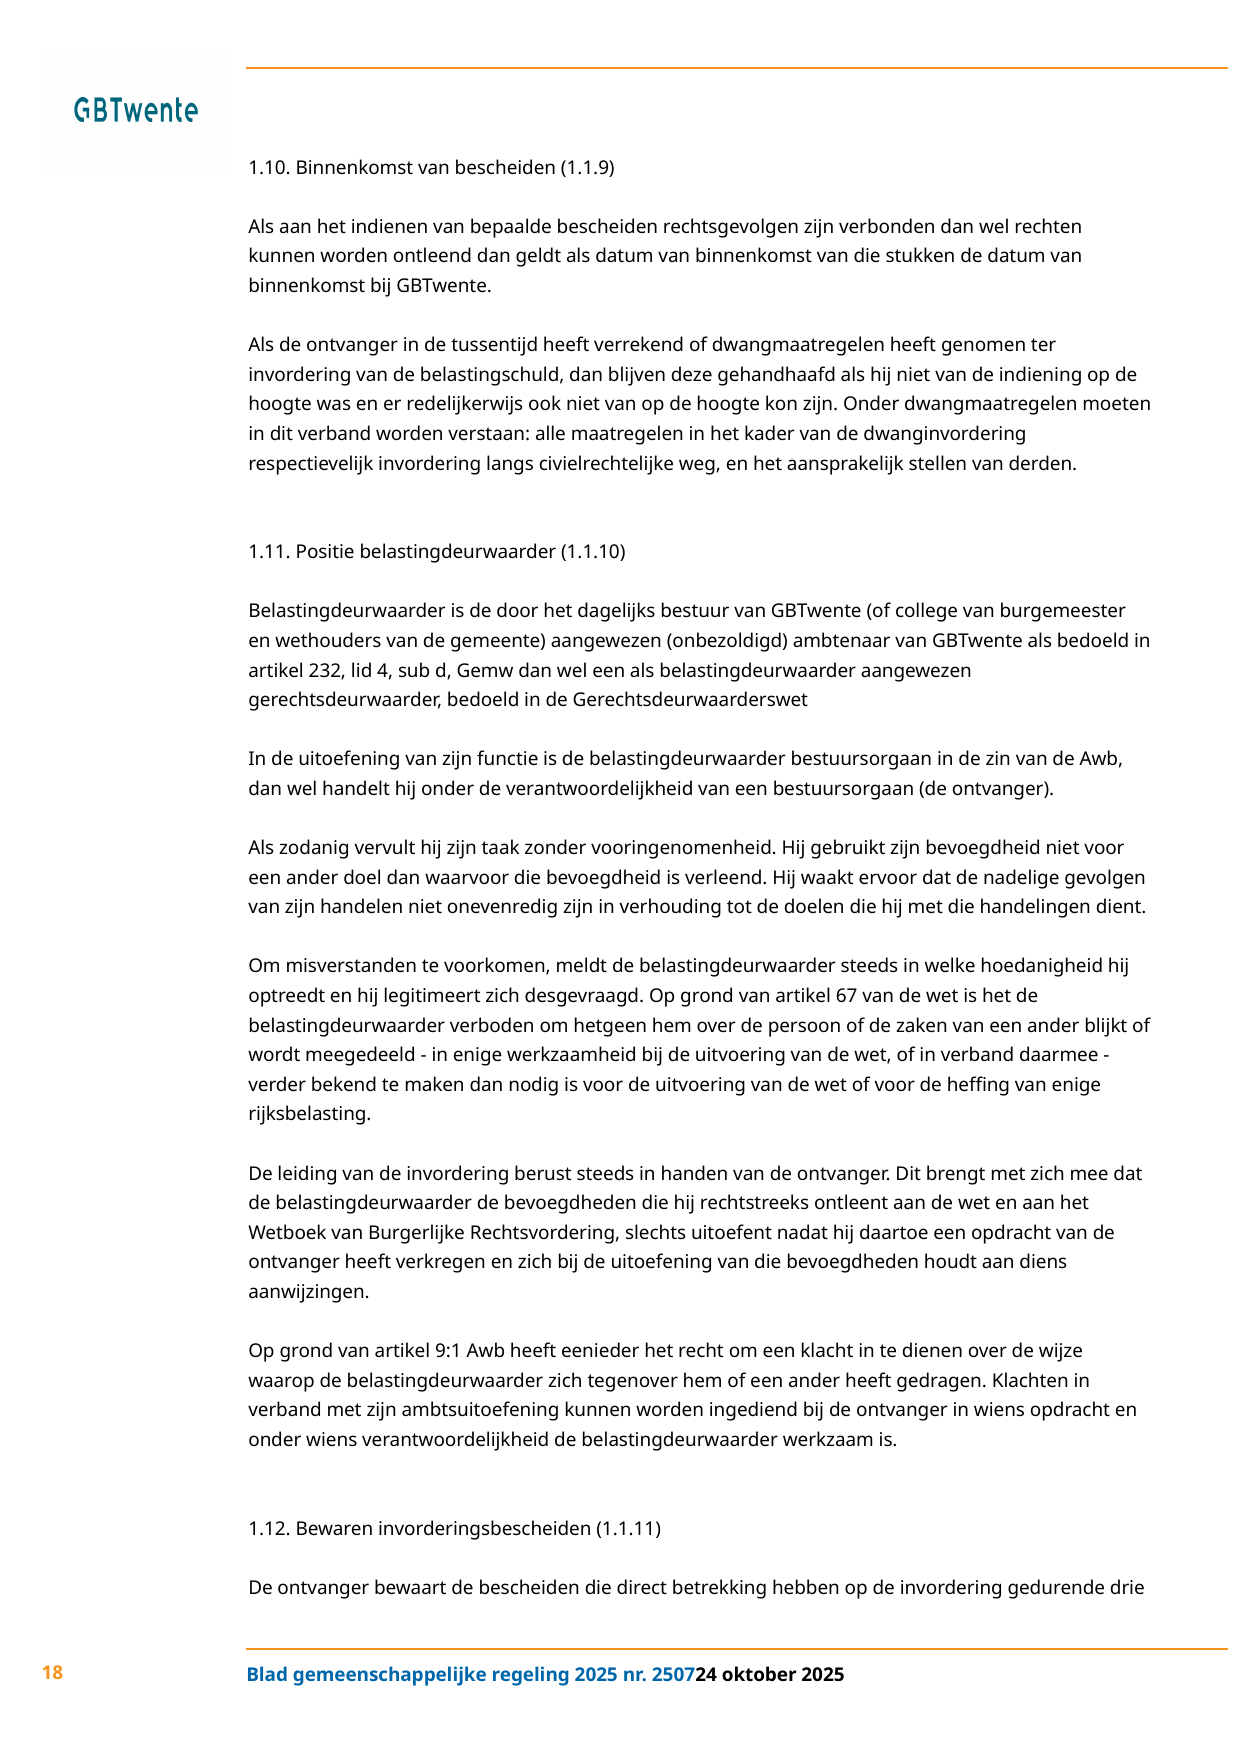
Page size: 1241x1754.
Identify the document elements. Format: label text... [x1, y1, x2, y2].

text 1.10. Binnenkomst van bescheiden (1.1.9) [248, 154, 1152, 180]
text De ontvanger bewaart de bescheiden die direct betrekking hebben op de invordering gedurende drie [248, 1574, 1152, 1600]
text Om misverstanden te voorkomen, meldt de belastingdeurwaarder steeds in welke hoedanigheid hij optreedt en hij legitimeert zich desgevraagd. Op grond van artikel 67 van de wet is het de belastingdeurwaarder verboden om hetgeen hem over de persoon of de zaken van een ander blijkt of wordt meegedeeld - in enige werkzaamheid bij de uitvoering van de wet, of in verband daarmee - verder bekend te maken dan nodig is voor de uitvoering van de wet of voor de heffing van enige rijksbelasting. [248, 953, 1152, 1126]
text De leiding van de invordering berust steeds in handen van de ontvanger. Dit brengt met zich mee dat de belastingdeurwaarder de bevoegdheden die hij rechtstreeks ontleent aan de wet en aan het Wetboek van Burgerlijke Rechtsvordering, slechts uitoefent nadat hij daartoe een opdracht van de ontvanger heeft verkregen en zich bij de uitoefening van die bevoegdheden houdt aan diens aanwijzingen. [248, 1160, 1152, 1304]
text Op grond van artikel 9:1 Awb heeft eenieder het recht om een klacht in te dienen over de wijze waarop de belastingdeurwaarder zich tegenover hem of een ander heeft gedragen. Klachten in verband met zijn ambtsuitoefening kunnen worden ingediend bij de ontvanger in wiens opdracht en onder wiens verantwoordelijkheid de belastingdeurwaarder werkzaam is. [248, 1337, 1152, 1452]
text In de uitoefening van zijn functie is de belastingdeurwaarder bestuursorgaan in de zin van de Awb, dan wel handelt hij onder de verantwoordelijkheid van een bestuursorgaan (de ontvanger). [248, 746, 1152, 801]
text Als aan het indienen van bepaalde bescheiden rechtsgevolgen zijn verbonden dan wel rechten kunnen worden ontleend dan geldt als datum van binnenkomst van die stukken de datum van binnenkomst bij GBTwente. [248, 213, 1152, 298]
picture [41, 47, 231, 172]
text Belastingdeurwaarder is de door het dagelijks bestuur van GBTwente (of college van burgemeester en wethouders van de gemeente) aangewezen (onbezoldigd) ambtenaar van GBTwente als bedoeld in artikel 232, lid 4, sub d, Gemw dan wel een als belastingdeurwaarder aangewezen gerechtsdeurwaarder, bedoeld in de Gerechtsdeurwaarderswet [248, 598, 1152, 712]
text 1.12. Bewaren invorderingsbescheiden (1.1.11) [248, 1515, 1152, 1541]
text Als zodanig vervult hij zijn taak zonder vooringenomenheid. Hij gebruikt zijn bevoegdheid niet voor een ander doel dan waarvoor die bevoegdheid is verleend. Hij waakt ervoor dat de nadelige gevolgen van zijn handelen niet onevenredig zijn in verhouding tot de doelen die hij met die handelingen dient. [248, 834, 1152, 919]
text Als de ontvanger in de tussentijd heeft verrekend of dwangmaatregelen heeft genomen ter invordering van de belastingschuld, dan blijven deze gehandhaafd als hij niet van de indiening op de hoogte was en er redelijkerwijs ook niet van op de hoogte kon zijn. Onder dwangmaatregelen moeten in dit verband worden verstaan: alle maatregelen in het kader van de dwanginvordering respectievelijk invordering langs civielrechtelijke weg, en het aansprakelijk stellen van derden. [248, 331, 1152, 476]
text 1.11. Positie belastingdeurwaarder (1.1.10) [248, 538, 1152, 564]
